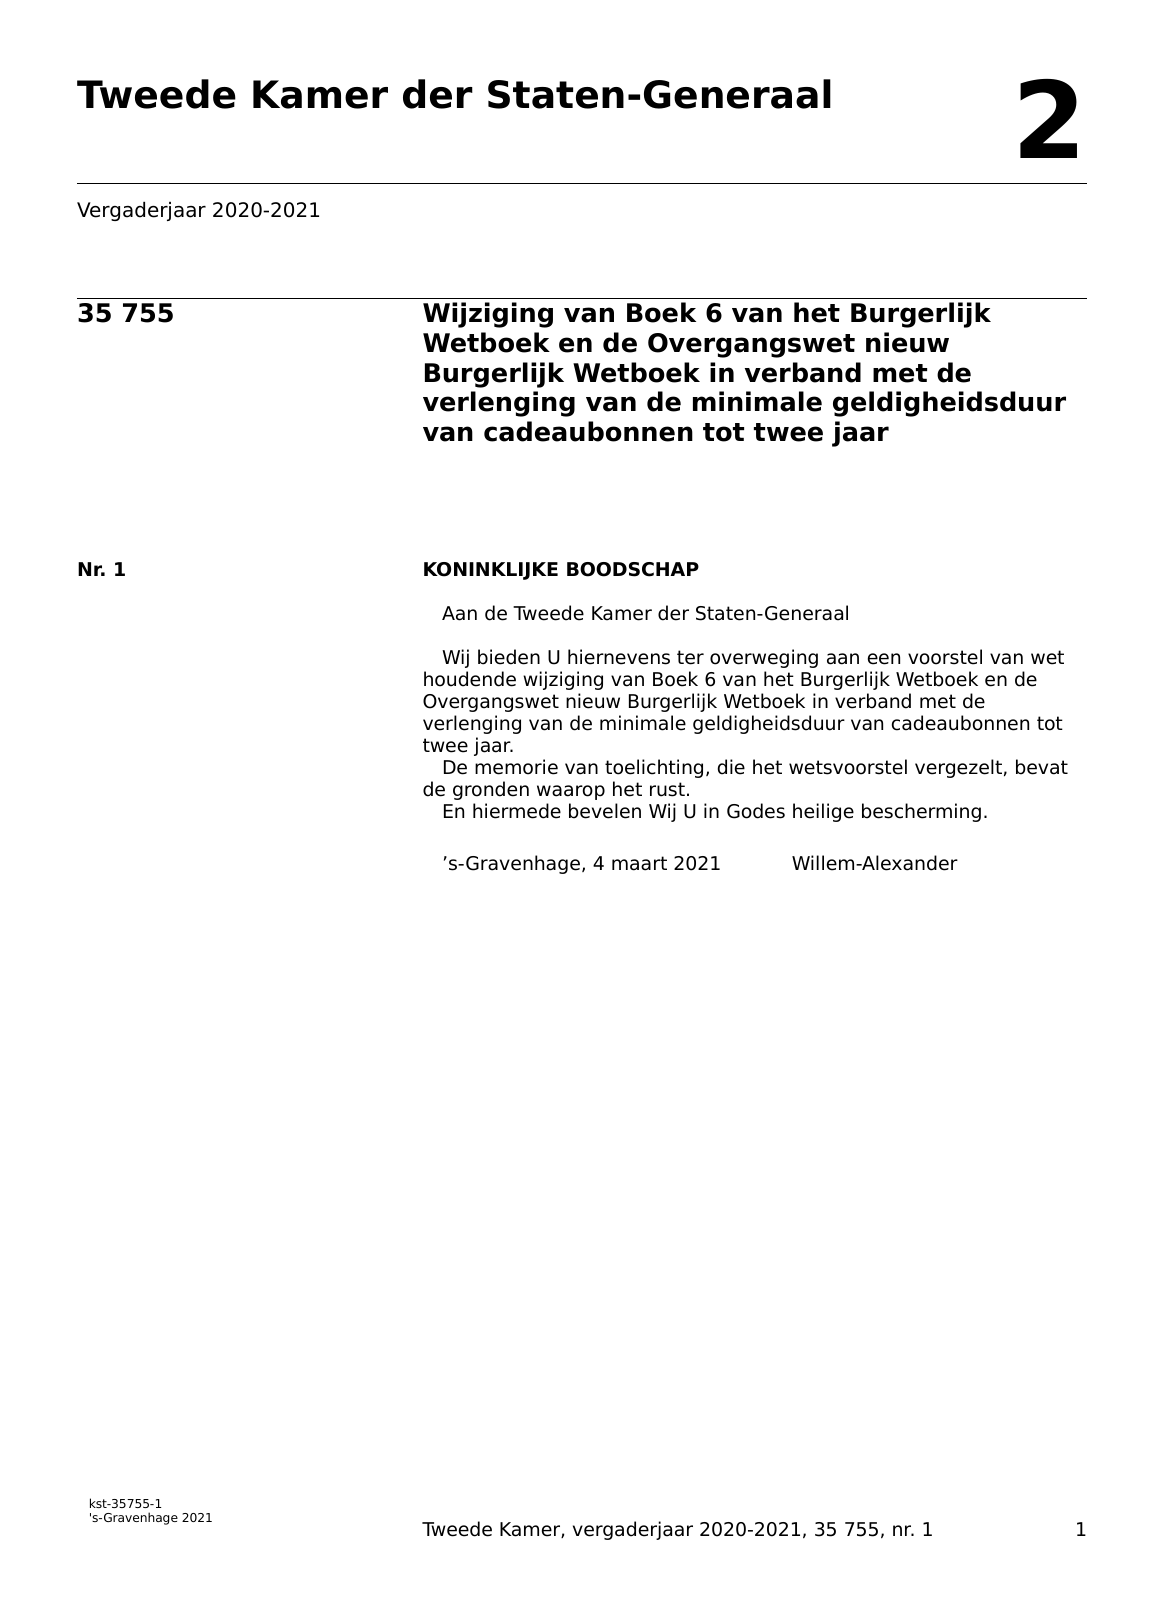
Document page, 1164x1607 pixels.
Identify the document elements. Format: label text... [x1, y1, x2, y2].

text ’s-Gravenhage, 4 maart 2021 Willem-Alexander [422, 853, 1087, 874]
table_cell Vergaderjaar 2020-2021 [77, 184, 1087, 298]
text Aan de Tweede Kamer der Staten-Generaal [422, 603, 1087, 624]
table_header 2 [886, 59, 1087, 183]
subtitle Nr. 1 KONINKLIJKE BOODSCHAP [77, 558, 1087, 580]
text kst-35755-1 [88, 1497, 323, 1511]
text En hiermede bevelen Wij U in Godes heilige bescherming. [422, 801, 1087, 823]
text Wij bieden U hiernevens ter overweging aan een voorstel van wet houdende wijziging van Boek 6 van het Burgerlijk Wetboek en de Overgangswet nieuw Burgerlijk Wetboek in verband met de verlenging van de minimale geldigheidsduur van cadeaubonnen tot twee jaar. [422, 647, 1087, 757]
subtitle 35 755 Wijziging van Boek 6 van het Burgerlijk Wetboek en de Overgangswet nieuw Burgerlijk Wetboek in verband met de verlenging van de minimale geldigheidsduur van cadeaubonnen tot twee jaar [77, 299, 1087, 447]
text De memorie van toelichting, die het wetsvoorstel vergezelt, bevat de gronden waarop het rust. [422, 757, 1087, 801]
text 's-Gravenhage 2021 [88, 1511, 323, 1525]
table_header Tweede Kamer der Staten-Generaal [77, 59, 886, 183]
